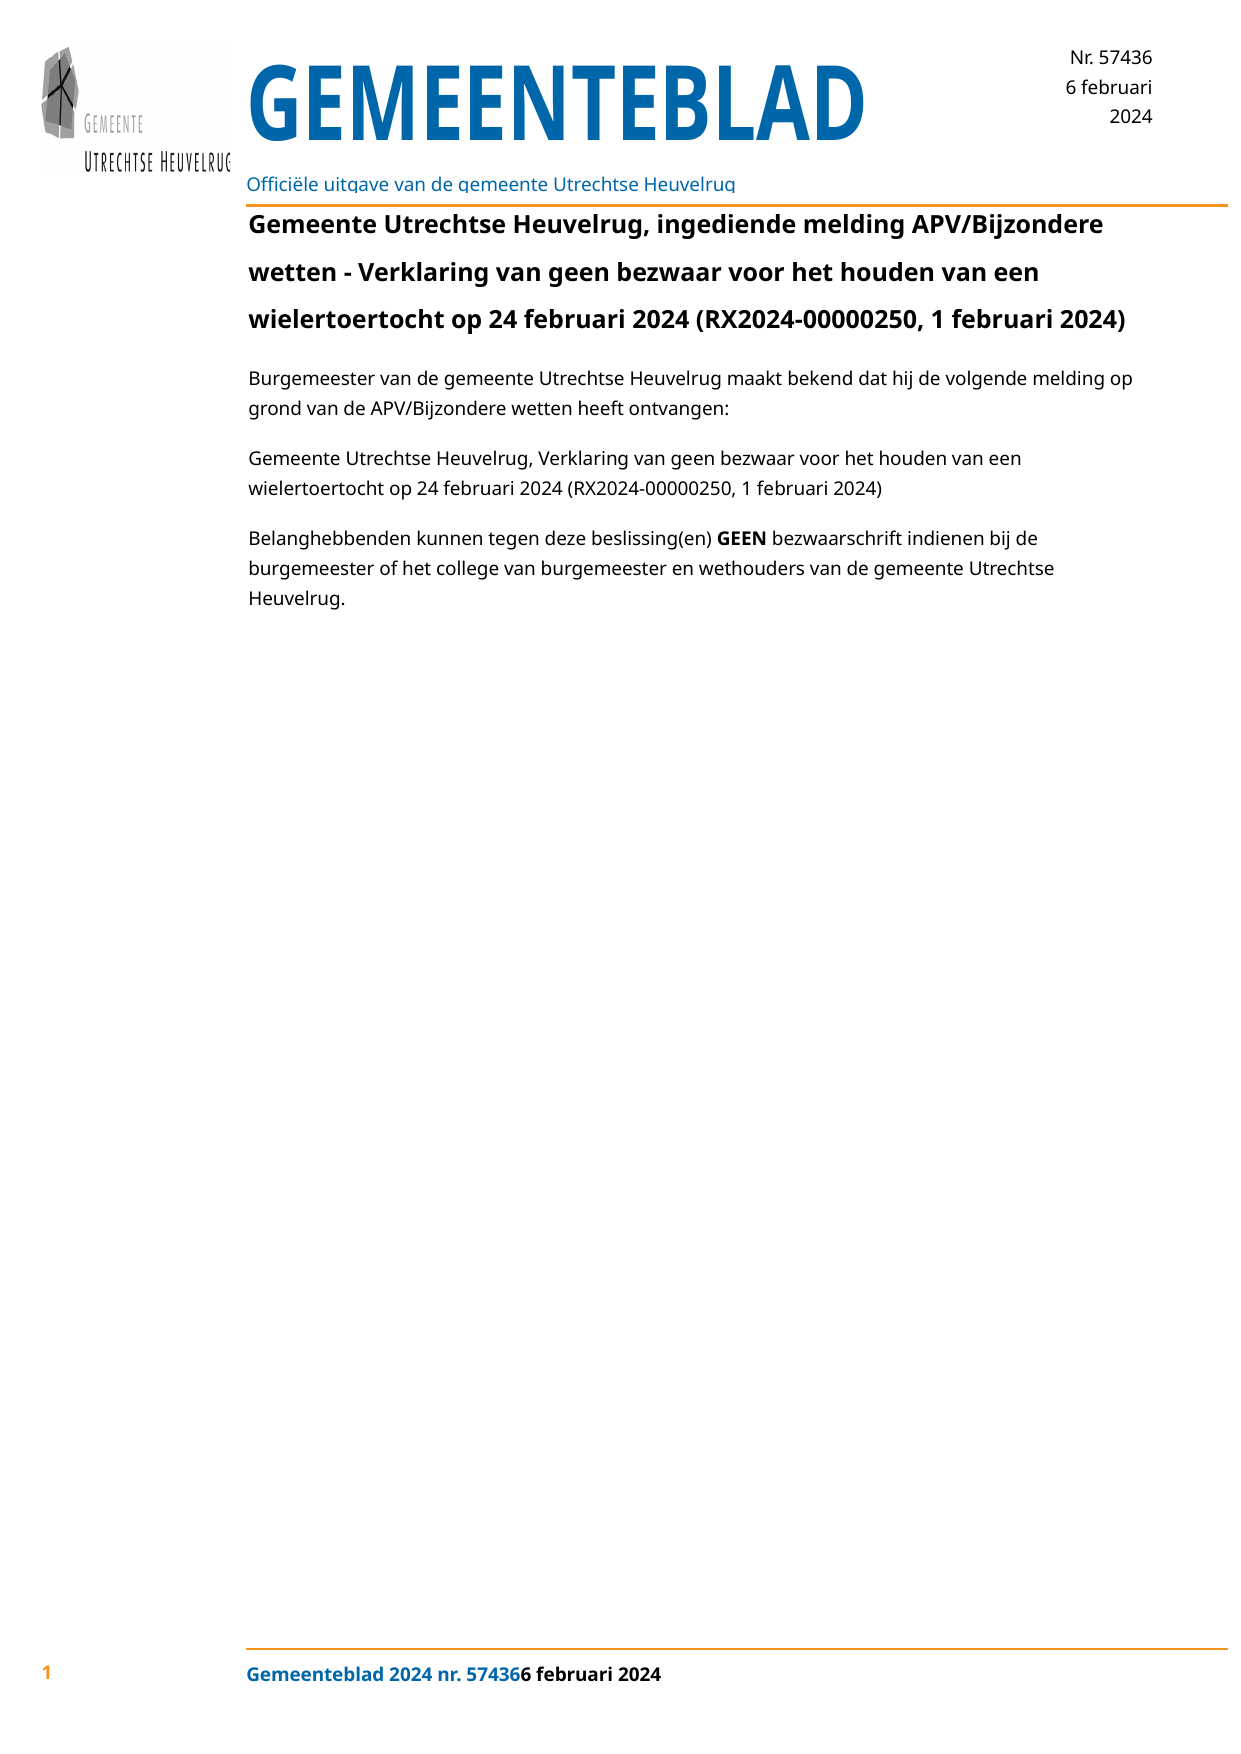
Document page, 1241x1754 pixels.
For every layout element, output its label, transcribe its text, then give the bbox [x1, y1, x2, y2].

text Burgemeester van de gemeente Utrechtse Heuvelrug maakt bekend dat hij de volgende melding op grond van de APV/Bijzondere wetten heeft ontvangen: [248, 366, 1152, 421]
picture [41, 47, 231, 172]
text Gemeente Utrechtse Heuvelrug, Verklaring van geen bezwaar voor het houden van een wielertoertocht op 24 februari 2024 (RX2024-00000250, 1 februari 2024) [248, 446, 1152, 501]
text Gemeente Utrechtse Heuvelrug, ingediende melding APV/Bijzondere wetten - Verklaring van geen bezwaar voor het houden van een wielertoertocht op 24 februari 2024 (RX2024-00000250, 1 februari 2024) [248, 207, 1152, 336]
text Belanghebbenden kunnen tegen deze beslissing(en) GEEN bezwaarschrift indienen bij de burgemeester of het college van burgemeester en wethouders van de gemeente Utrechtse Heuvelrug. [248, 526, 1152, 610]
